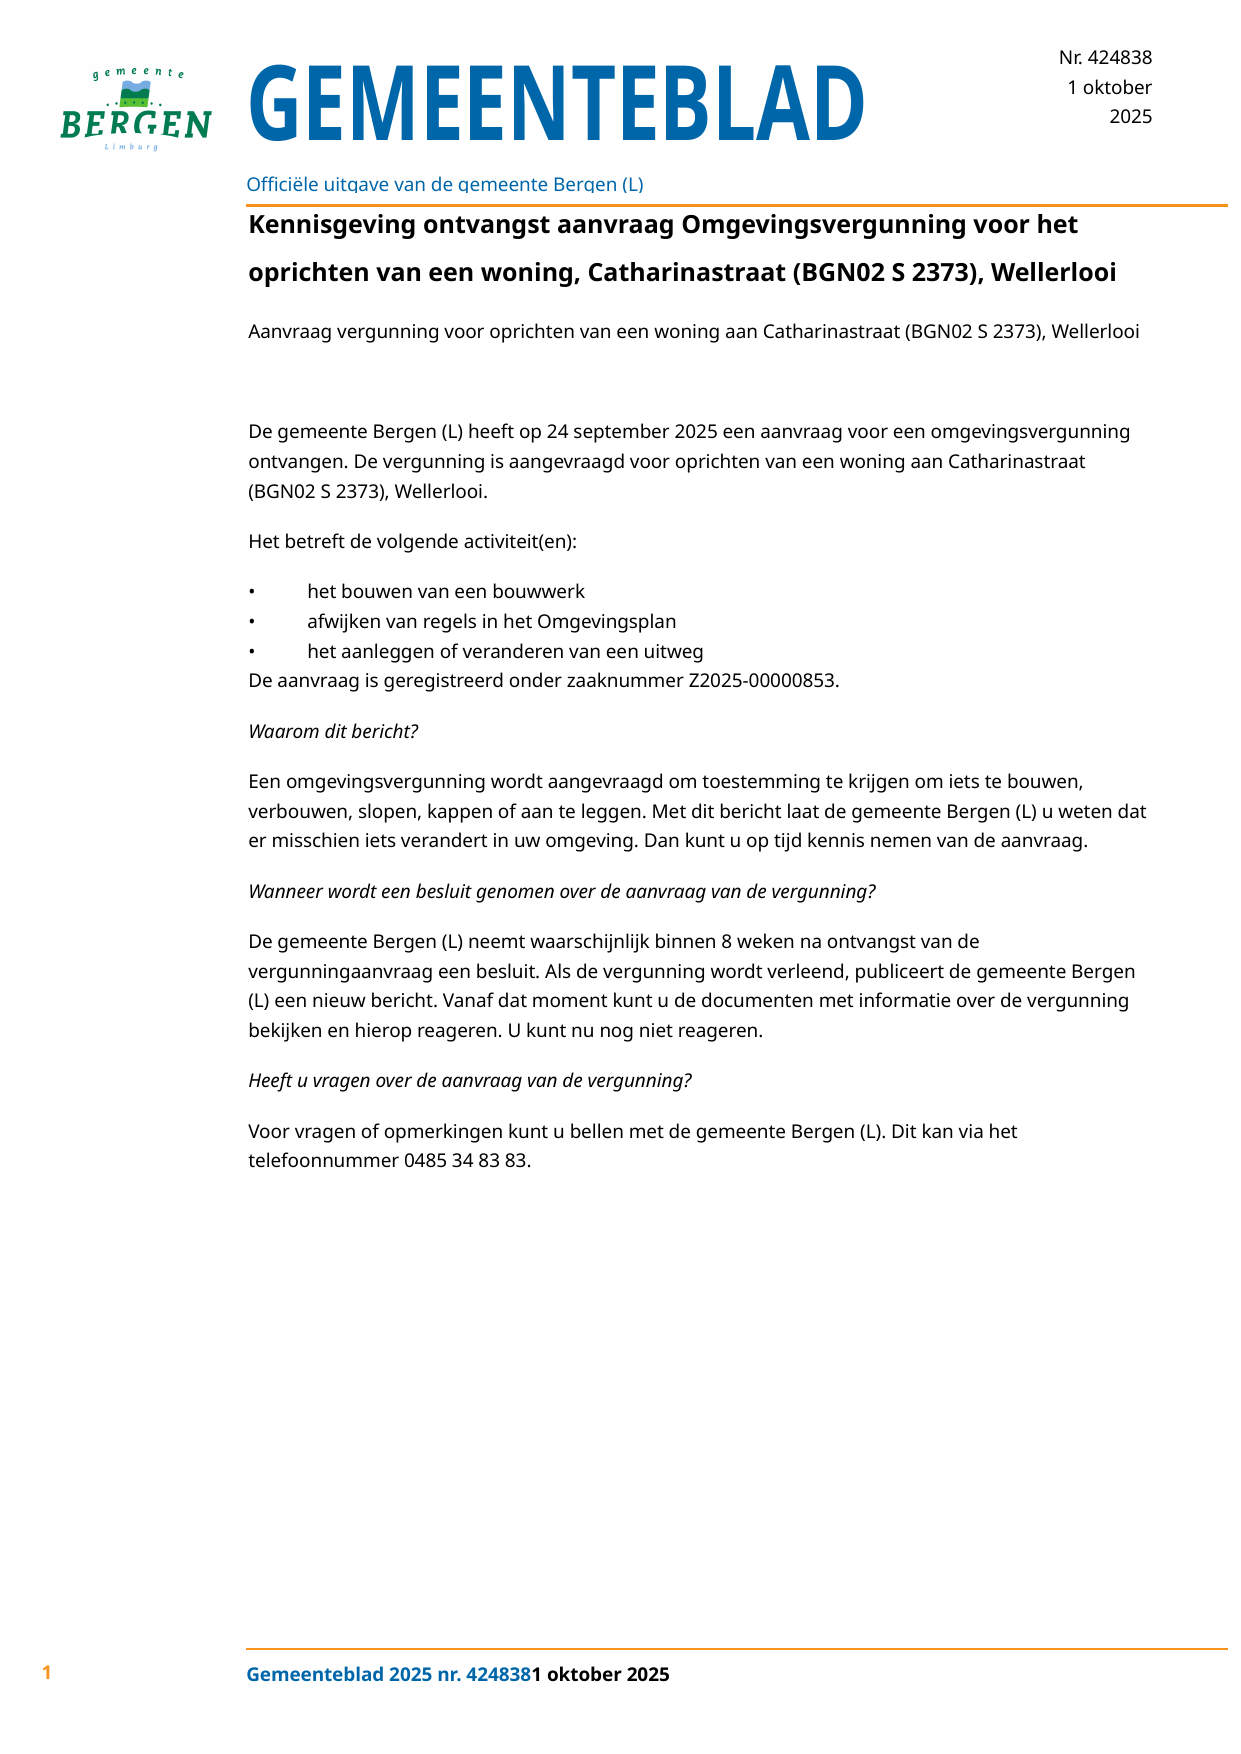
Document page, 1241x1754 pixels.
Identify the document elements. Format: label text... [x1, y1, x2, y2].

list het aanleggen of veranderen van een uitweg [248, 638, 1152, 664]
text Heeft u vragen over de aanvraag van de vergunning? [248, 1067, 1152, 1093]
list het bouwen van een bouwwerk [248, 579, 1152, 604]
text Voor vragen of opmerkingen kunt u bellen met de gemeente Bergen (L). Dit kan via het telefoonnummer 0485 34 83 83. [248, 1118, 1152, 1173]
text Aanvraag vergunning voor oprichten van een woning aan Catharinastraat (BGN02 S 2373), Wellerlooi [248, 318, 1152, 344]
list afwijken van regels in het Omgevingsplan [248, 608, 1152, 634]
text De aanvraag is geregistreerd onder zaaknummer Z2025-00000853. [248, 667, 1152, 693]
picture [41, 47, 231, 172]
text De gemeente Bergen (L) neemt waarschijnlijk binnen 8 weken na ontvangst van de vergunningaanvraag een besluit. Als de vergunning wordt verleend, publiceert de gemeente Bergen (L) een nieuw bericht. Vanaf dat moment kunt u de documenten met informatie over de vergunning bekijken en hierop reageren. U kunt nu nog niet reageren. [248, 928, 1152, 1043]
text Een omgevingsvergunning wordt aangevraagd om toestemming te krijgen om iets te bouwen, verbouwen, slopen, kappen of aan te leggen. Met dit bericht laat de gemeente Bergen (L) u weten dat er misschien iets verandert in uw omgeving. Dan kunt u op tijd kennis nemen van de aanvraag. [248, 768, 1152, 853]
text De gemeente Bergen (L) heeft op 24 september 2025 een aanvraag voor een omgevingsvergunning ontvangen. De vergunning is aangevraagd voor oprichten van een woning aan Catharinastraat (BGN02 S 2373), Wellerlooi. [248, 419, 1152, 504]
text Wanneer wordt een besluit genomen over de aanvraag van de vergunning? [248, 878, 1152, 904]
text Kennisgeving ontvangst aanvraag Omgevingsvergunning voor het oprichten van een woning, Catharinastraat (BGN02 S 2373), Wellerlooi [248, 207, 1152, 288]
text Het betreft de volgende activiteit(en): [248, 528, 1152, 554]
text Waarom dit bericht? [248, 718, 1152, 744]
